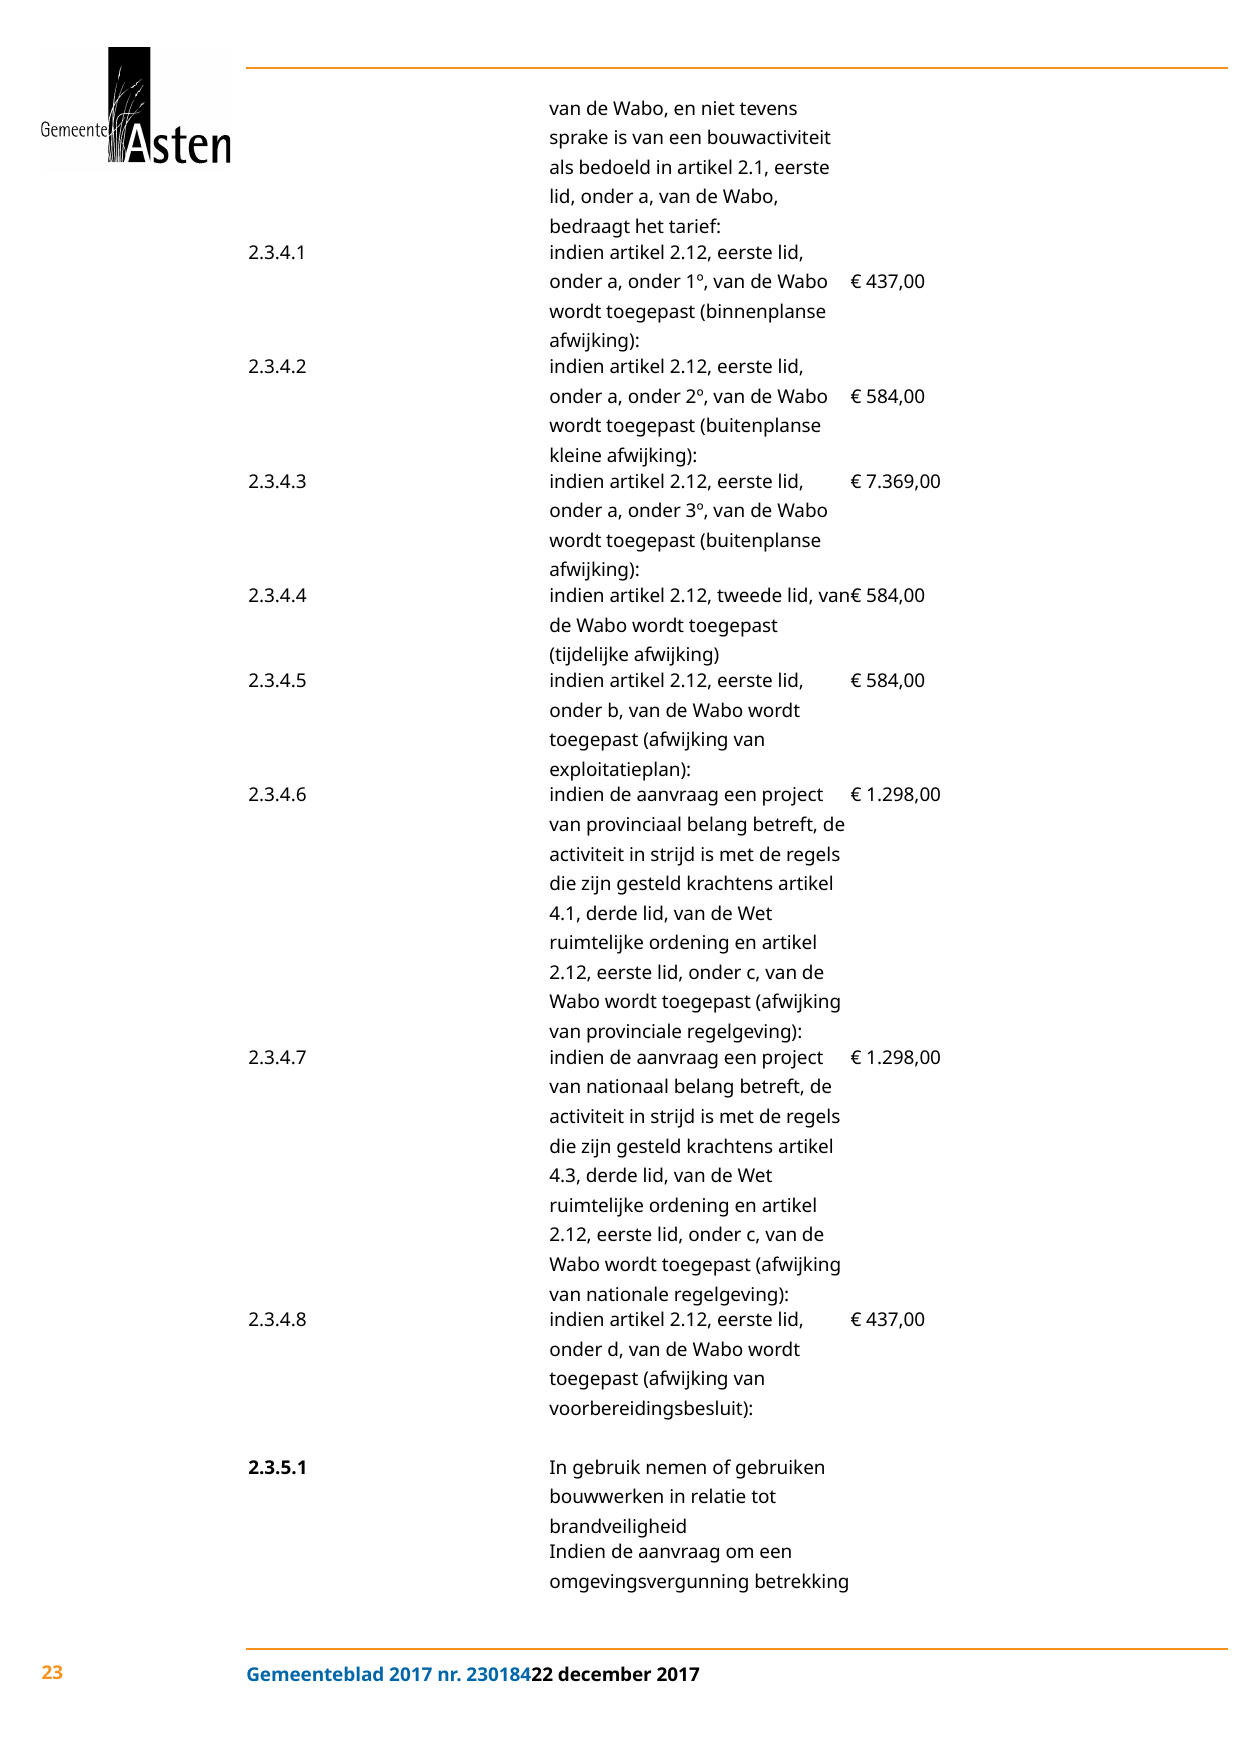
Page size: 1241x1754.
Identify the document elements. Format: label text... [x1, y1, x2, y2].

table_cell 2.3.4.4 [248, 582, 549, 667]
table_cell 2.3.4.1 [248, 239, 549, 353]
table_cell indien artikel 2.12, eerste lid, onder d, van de Wabo wordt toegepast (afwijking van voorbereidingsbesluit): [549, 1306, 850, 1421]
table_header In gebruik nemen of gebruiken bouwwerken in relatie tot brandveiligheid [549, 1454, 850, 1539]
table_cell indien de aanvraag een project van nationaal belang betreft, de activiteit in strijd is met de regels die zijn gesteld krachtens artikel 4.3, derde lid, van de Wet ruimtelijke ordening en artikel 2.12, eerste lid, onder c, van de Wabo wordt toegepast (afwijking van nationale regelgeving): [549, 1044, 850, 1306]
table_cell indien artikel 2.12, eerste lid, onder a, onder 1º, van de Wabo wordt toegepast (binnenplanse afwijking): [549, 239, 850, 353]
table_cell € 584,00 [850, 667, 1152, 782]
table_cell [850, 1539, 1152, 1594]
table_cell € 584,00 [850, 353, 1152, 468]
picture [41, 47, 231, 172]
table_cell indien artikel 2.12, eerste lid, onder a, onder 3º, van de Wabo wordt toegepast (buitenplanse afwijking): [549, 468, 850, 582]
table_cell 2.3.4.5 [248, 667, 549, 782]
table_header [850, 1454, 1152, 1539]
table_cell 2.3.4.6 [248, 782, 549, 1044]
table_cell indien artikel 2.12, tweede lid, van de Wabo wordt toegepast (tijdelijke afwijking) [549, 582, 850, 667]
table_cell [248, 95, 549, 239]
table_cell € 437,00 [850, 239, 1152, 353]
table_cell € 1.298,00 [850, 1044, 1152, 1306]
table_cell [248, 1539, 549, 1594]
table_cell 2.3.4.8 [248, 1306, 549, 1421]
table_cell 2.3.4.3 [248, 468, 549, 582]
table_cell 2.3.4.7 [248, 1044, 549, 1306]
table_cell [850, 95, 1152, 239]
table_cell indien artikel 2.12, eerste lid, onder b, van de Wabo wordt toegepast (afwijking van exploitatieplan): [549, 667, 850, 782]
table_cell € 1.298,00 [850, 782, 1152, 1044]
table_cell Indien de aanvraag om een omgevingsvergunning betrekking [549, 1539, 850, 1594]
table_cell € 437,00 [850, 1306, 1152, 1421]
table_cell € 584,00 [850, 582, 1152, 667]
table_cell van de Wabo, en niet tevens sprake is van een bouwactiviteit als bedoeld in artikel 2.1, eerste lid, onder a, van de Wabo, bedraagt het tarief: [549, 95, 850, 239]
table_cell indien de aanvraag een project van provinciaal belang betreft, de activiteit in strijd is met de regels die zijn gesteld krachtens artikel 4.1, derde lid, van de Wet ruimtelijke ordening en artikel 2.12, eerste lid, onder c, van de Wabo wordt toegepast (afwijking van provinciale regelgeving): [549, 782, 850, 1044]
table_cell 2.3.4.2 [248, 353, 549, 468]
table_cell € 7.369,00 [850, 468, 1152, 582]
table_header 2.3.5.1 [248, 1454, 549, 1539]
table_cell indien artikel 2.12, eerste lid, onder a, onder 2º, van de Wabo wordt toegepast (buitenplanse kleine afwijking): [549, 353, 850, 468]
